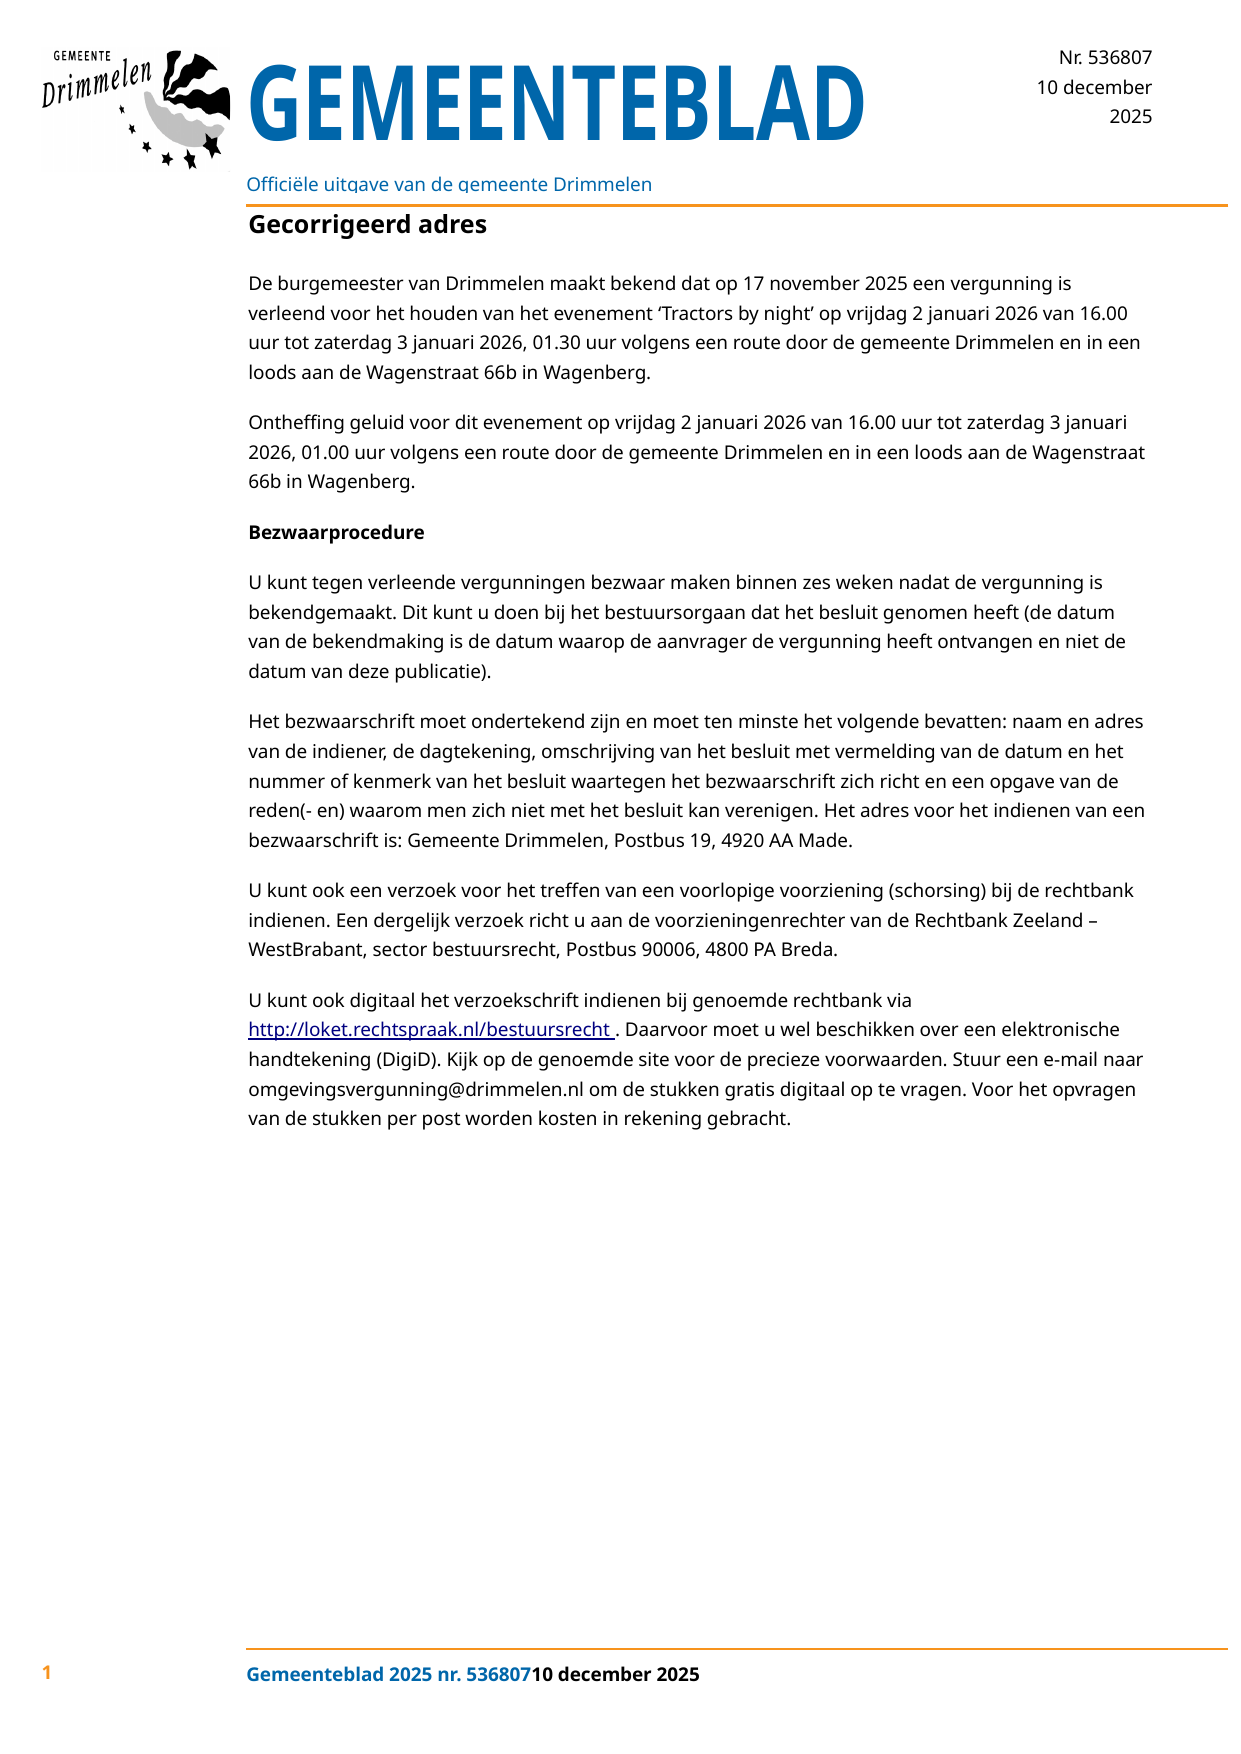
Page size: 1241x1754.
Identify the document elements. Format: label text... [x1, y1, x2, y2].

text De burgemeester van Drimmelen maakt bekend dat op 17 november 2025 een vergunning is verleend voor het houden van het evenement ‘Tractors by night’ op vrijdag 2 januari 2026 van 16.00 uur tot zaterdag 3 januari 2026, 01.30 uur volgens een route door de gemeente Drimmelen en in een loods aan de Wagenstraat 66b in Wagenberg. [248, 270, 1152, 385]
text U kunt ook digitaal het verzoekschrift indienen bij genoemde rechtbank via http://loket.rechtspraak.nl/bestuursrecht . Daarvoor moet u wel beschikken over een elektronische handtekening (DigiD). Kijk op de genoemde site voor de precieze voorwaarden. Stuur een e-mail naar omgevingsvergunning@drimmelen.nl om de stukken gratis digitaal op te vragen. Voor het opvragen van de stukken per post worden kosten in rekening gebracht. [248, 987, 1152, 1131]
text U kunt tegen verleende vergunningen bezwaar maken binnen zes weken nadat de vergunning is bekendgemaakt. Dit kunt u doen bij het bestuursorgaan dat het besluit genomen heeft (de datum van de bekendmaking is de datum waarop de aanvrager de vergunning heeft ontvangen en niet de datum van deze publicatie). [248, 569, 1152, 684]
text Het bezwaarschrift moet ondertekend zijn en moet ten minste het volgende bevatten: naam en adres van de indiener, de dagtekening, omschrijving van het besluit met vermelding van de datum en het nummer of kenmerk van het besluit waartegen het bezwaarschrift zich richt en een opgave van de reden(- en) waarom men zich niet met het besluit kan verenigen. Het adres voor het indienen van een bezwaarschrift is: Gemeente Drimmelen, Postbus 19, 4920 AA Made. [248, 709, 1152, 853]
text Bezwaarprocedure [248, 519, 1152, 545]
text Gecorrigeerd adres [248, 207, 1152, 241]
text U kunt ook een verzoek voor het treffen van een voorlopige voorziening (schorsing) bij de rechtbank indienen. Een dergelijk verzoek richt u aan de voorzieningenrechter van de Rechtbank Zeeland – WestBrabant, sector bestuursrecht, Postbus 90006, 4800 PA Breda. [248, 877, 1152, 962]
picture [41, 47, 231, 172]
text Ontheffing geluid voor dit evenement op vrijdag 2 januari 2026 van 16.00 uur tot zaterdag 3 januari 2026, 01.00 uur volgens een route door de gemeente Drimmelen en in een loods aan de Wagenstraat 66b in Wagenberg. [248, 409, 1152, 494]
